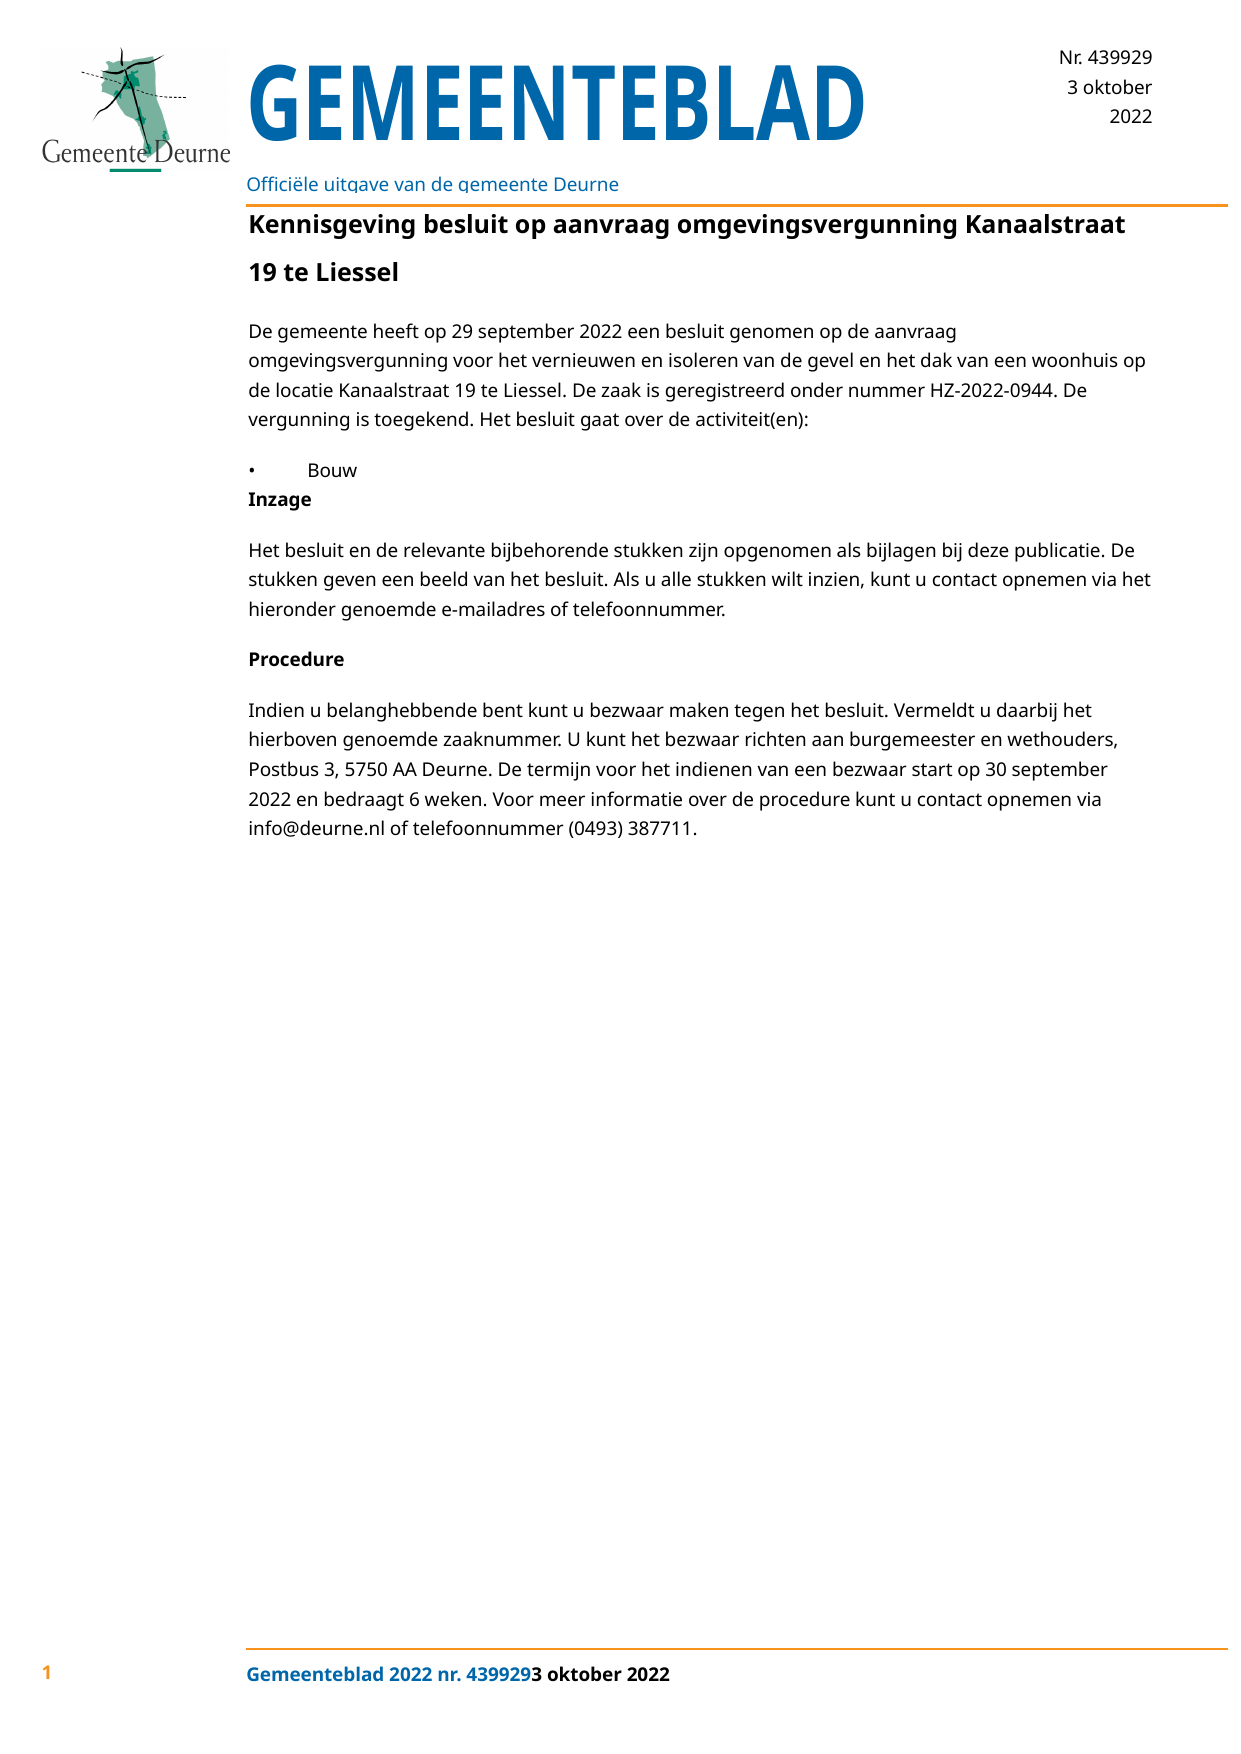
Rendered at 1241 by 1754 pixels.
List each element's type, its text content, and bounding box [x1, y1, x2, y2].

text De gemeente heeft op 29 september 2022 een besluit genomen op de aanvraag omgevingsvergunning voor het vernieuwen en isoleren van de gevel en het dak van een woonhuis op de locatie Kanaalstraat 19 te Liessel. De zaak is geregistreerd onder nummer HZ-2022-0944. De vergunning is toegekend. Het besluit gaat over de activiteit(en): [248, 318, 1152, 432]
text Het besluit en de relevante bijbehorende stukken zijn opgenomen als bijlagen bij deze publicatie. De stukken geven een beeld van het besluit. Als u alle stukken wilt inzien, kunt u contact opnemen via het hieronder genoemde e-mailadres of telefoonnummer. [248, 537, 1152, 622]
text Kennisgeving besluit op aanvraag omgevingsvergunning Kanaalstraat 19 te Liessel [248, 207, 1152, 288]
text Procedure [248, 647, 1152, 672]
list Bouw [248, 457, 1152, 483]
picture [41, 47, 231, 172]
text Inzage [248, 487, 1152, 512]
text Indien u belanghebbende bent kunt u bezwaar maken tegen het besluit. Vermeldt u daarbij het hierboven genoemde zaaknummer. U kunt het bezwaar richten aan burgemeester en wethouders, Postbus 3, 5750 AA Deurne. De termijn voor het indienen van een bezwaar start op 30 september 2022 en bedraagt 6 weken. Voor meer informatie over de procedure kunt u contact opnemen via info@deurne.nl of telefoonnummer (0493) 387711. [248, 697, 1152, 841]
